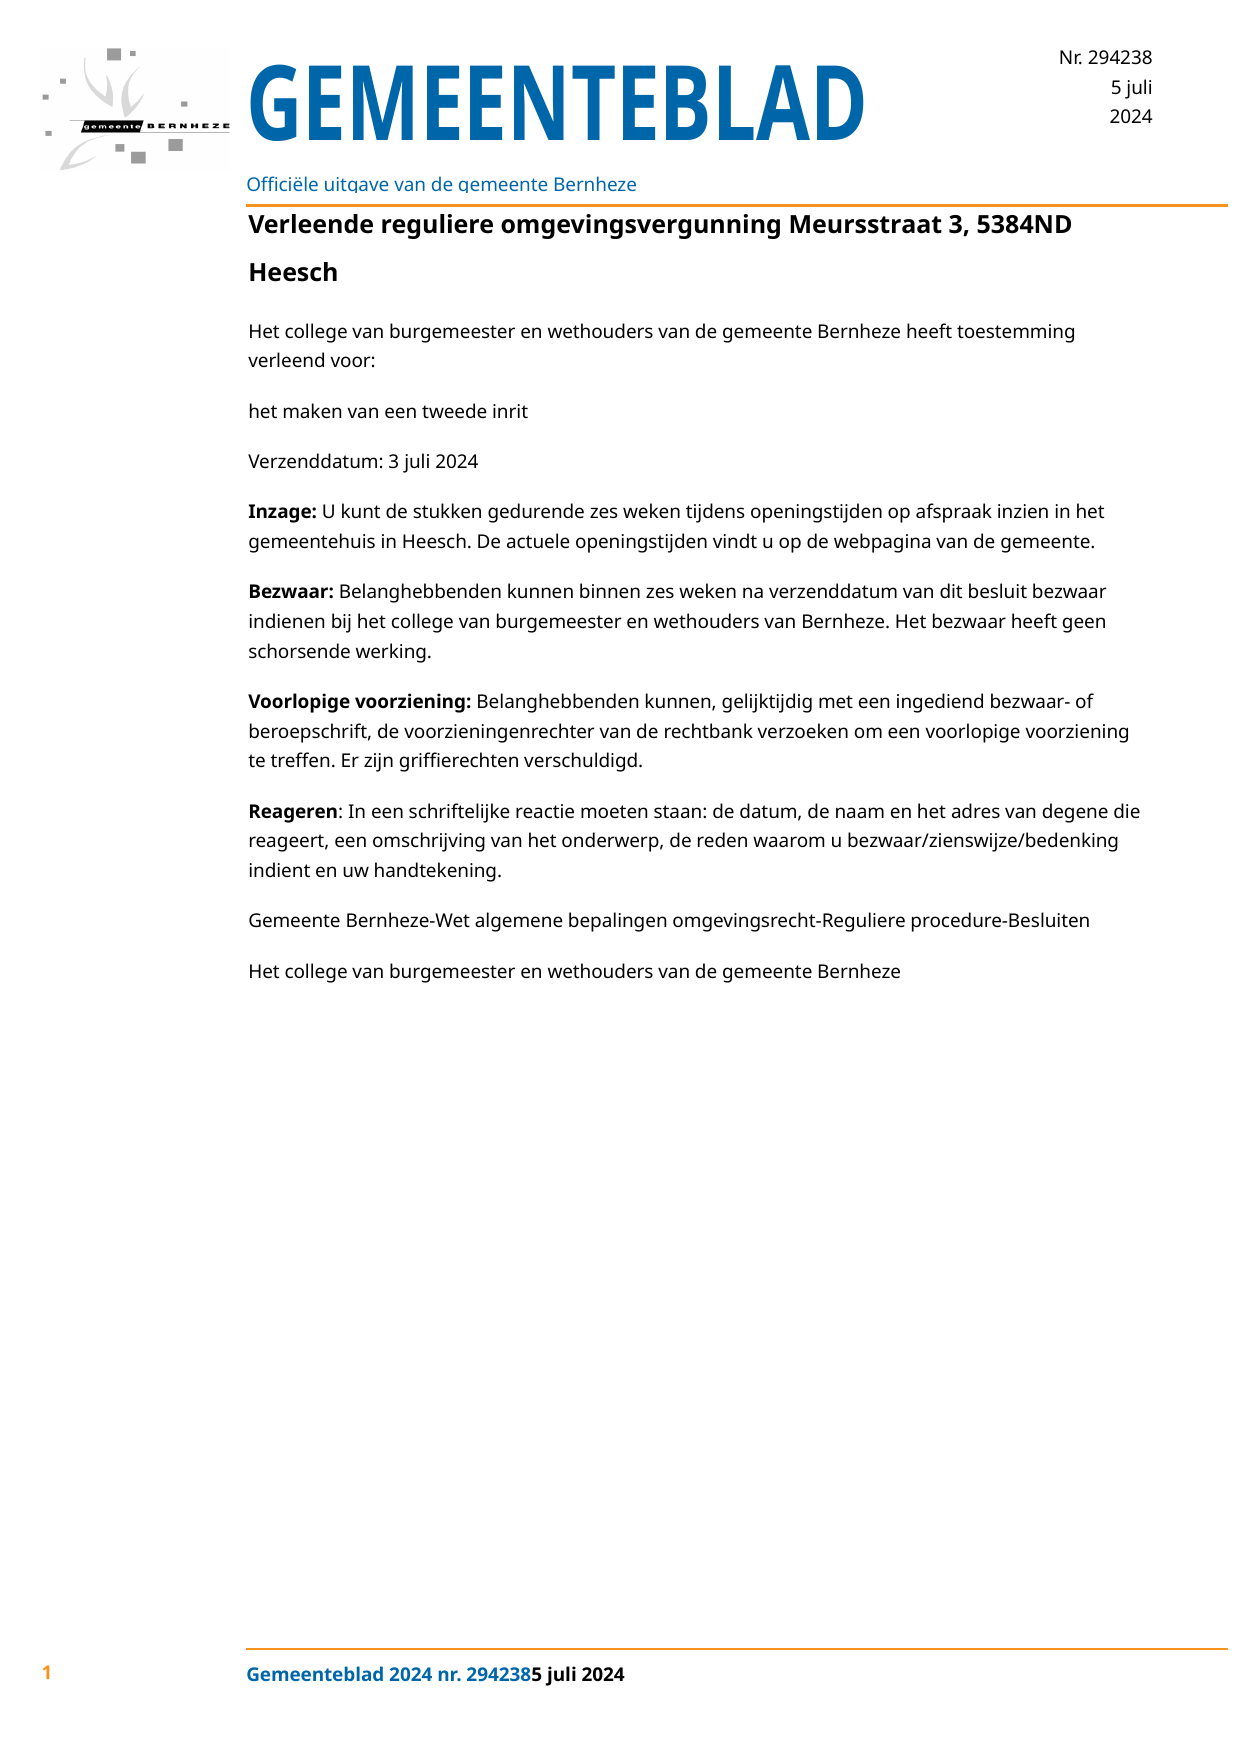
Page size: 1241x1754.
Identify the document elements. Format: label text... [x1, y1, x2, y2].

text het maken van een tweede inrit [248, 398, 1152, 424]
text Reageren: In een schriftelijke reactie moeten staan: de datum, de naam en het adres van degene die reageert, een omschrijving van het onderwerp, de reden waarom u bezwaar/zienswijze/bedenking indient en uw handtekening. [248, 798, 1152, 883]
text Gemeente Bernheze-Wet algemene bepalingen omgevingsrecht-Reguliere procedure-Besluiten [248, 907, 1152, 933]
text Voorlopige voorziening: Belanghebbenden kunnen, gelijktijdig met een ingediend bezwaar- of beroepschrift, de voorzieningenrechter van de rechtbank verzoeken om een voorlopige voorziening te treffen. Er zijn griffierechten verschuldigd. [248, 688, 1152, 773]
picture [41, 47, 231, 172]
text Verleende reguliere omgevingsvergunning Meursstraat 3, 5384ND Heesch [248, 207, 1152, 288]
text Het college van burgemeester en wethouders van de gemeente Bernheze heeft toestemming verleend voor: [248, 318, 1152, 373]
text Inzage: U kunt de stukken gedurende zes weken tijdens openingstijden op afspraak inzien in het gemeentehuis in Heesch. De actuele openingstijden vindt u op de webpagina van de gemeente. [248, 499, 1152, 554]
text Het college van burgemeester en wethouders van de gemeente Bernheze [248, 958, 1152, 984]
text Verzenddatum: 3 juli 2024 [248, 448, 1152, 474]
text Bezwaar: Belanghebbenden kunnen binnen zes weken na verzenddatum van dit besluit bezwaar indienen bij het college van burgemeester en wethouders van Bernheze. Het bezwaar heeft geen schorsende werking. [248, 579, 1152, 664]
